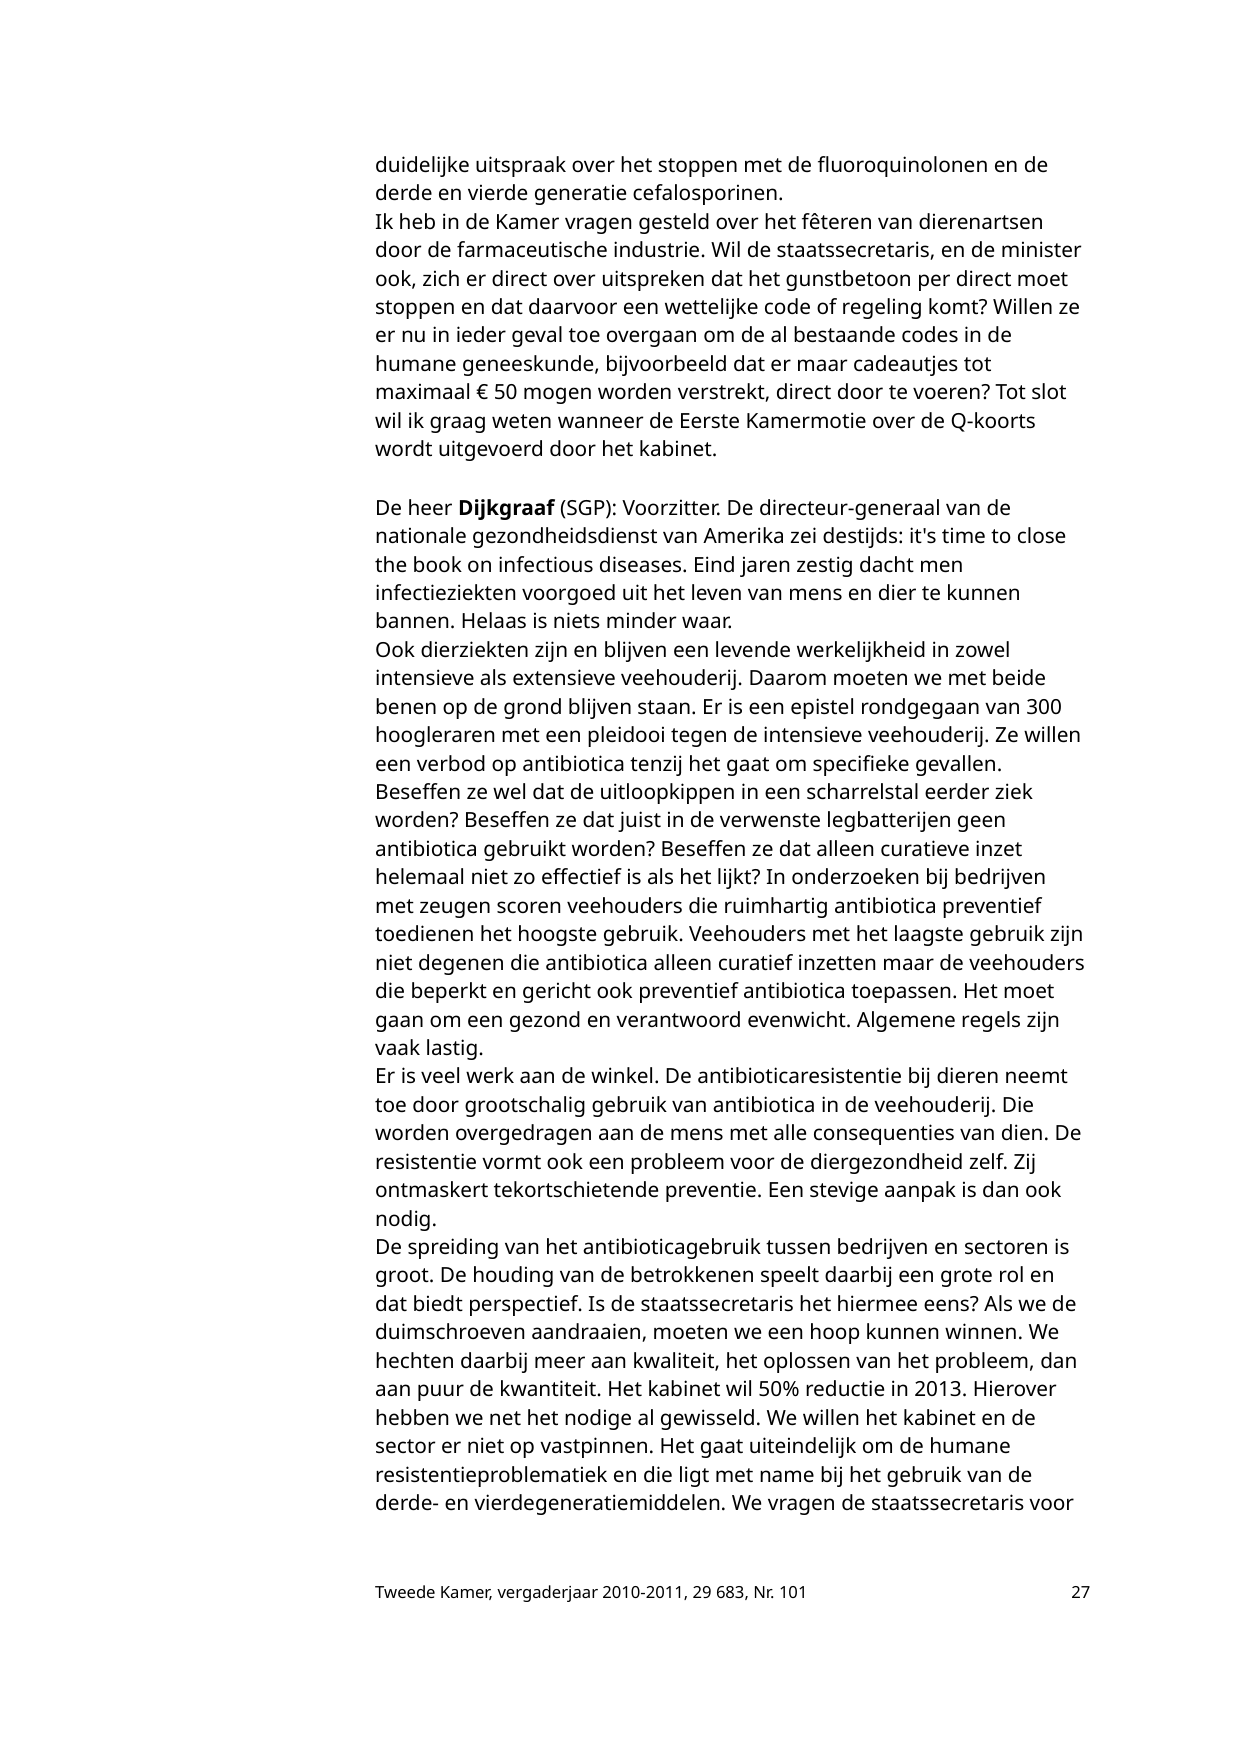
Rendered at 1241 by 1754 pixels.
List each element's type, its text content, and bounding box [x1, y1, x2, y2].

text De spreiding van het antibioticagebruik tussen bedrijven en sectoren is groot. De houding van de betrokkenen speelt daarbij een grote rol en dat biedt perspectief. Is de staatssecretaris het hiermee eens? Als we de duimschroeven aandraaien, moeten we een hoop kunnen winnen. We hechten daarbij meer aan kwaliteit, het oplossen van het probleem, dan aan puur de kwantiteit. Het kabinet wil 50% reductie in 2013. Hierover hebben we net het nodige al gewisseld. We willen het kabinet en de sector er niet op vastpinnen. Het gaat uiteindelijk om de humane resistentieproblematiek en die ligt met name bij het gebruik van de derde- en vierdegeneratiemiddelen. We vragen de staatssecretaris voor [375, 1232, 1090, 1517]
text Er is veel werk aan de winkel. De antibioticaresistentie bij dieren neemt toe door grootschalig gebruik van antibiotica in de veehouderij. Die worden overgedragen aan de mens met alle consequenties van dien. De resistentie vormt ook een probleem voor de diergezondheid zelf. Zij ontmaskert tekortschietende preventie. Een stevige aanpak is dan ook nodig. [375, 1062, 1090, 1232]
text De heer Dijkgraaf (SGP): Voorzitter. De directeur-generaal van de nationale gezondheidsdienst van Amerika zei destijds: it's time to close the book on infectious diseases. Eind jaren zestig dacht men infectieziekten voorgoed uit het leven van mens en dier te kunnen bannen. Helaas is niets minder waar. [375, 493, 1090, 635]
text Ik heb in de Kamer vragen gesteld over het fêteren van dierenartsen door de farmaceutische industrie. Wil de staatssecretaris, en de minister ook, zich er direct over uitspreken dat het gunstbetoon per direct moet stoppen en dat daarvoor een wettelijke code of regeling komt? Willen ze er nu in ieder geval toe overgaan om de al bestaande codes in de humane geneeskunde, bijvoorbeeld dat er maar cadeautjes tot maximaal € 50 mogen worden verstrekt, direct door te voeren? Tot slot wil ik graag weten wanneer de Eerste Kamermotie over de Q-koorts wordt uitgevoerd door het kabinet. [375, 207, 1090, 463]
text duidelijke uitspraak over het stoppen met de fluoroquinolonen en de derde en vierde generatie cefalosporinen. [375, 150, 1090, 207]
text Ook dierziekten zijn en blijven een levende werkelijkheid in zowel intensieve als extensieve veehouderij. Daarom moeten we met beide benen op de grond blijven staan. Er is een epistel rondgegaan van 300 hoogleraren met een pleidooi tegen de intensieve veehouderij. Ze willen een verbod op antibiotica tenzij het gaat om specifieke gevallen. Beseffen ze wel dat de uitloopkippen in een scharrelstal eerder ziek worden? Beseffen ze dat juist in de verwenste legbatterijen geen antibiotica gebruikt worden? Beseffen ze dat alleen curatieve inzet helemaal niet zo effectief is als het lijkt? In onderzoeken bij bedrijven met zeugen scoren veehouders die ruimhartig antibiotica preventief toedienen het hoogste gebruik. Veehouders met het laagste gebruik zijn niet degenen die antibiotica alleen curatief inzetten maar de veehouders die beperkt en gericht ook preventief antibiotica toepassen. Het moet gaan om een gezond en verantwoord evenwicht. Algemene regels zijn vaak lastig. [375, 635, 1090, 1062]
